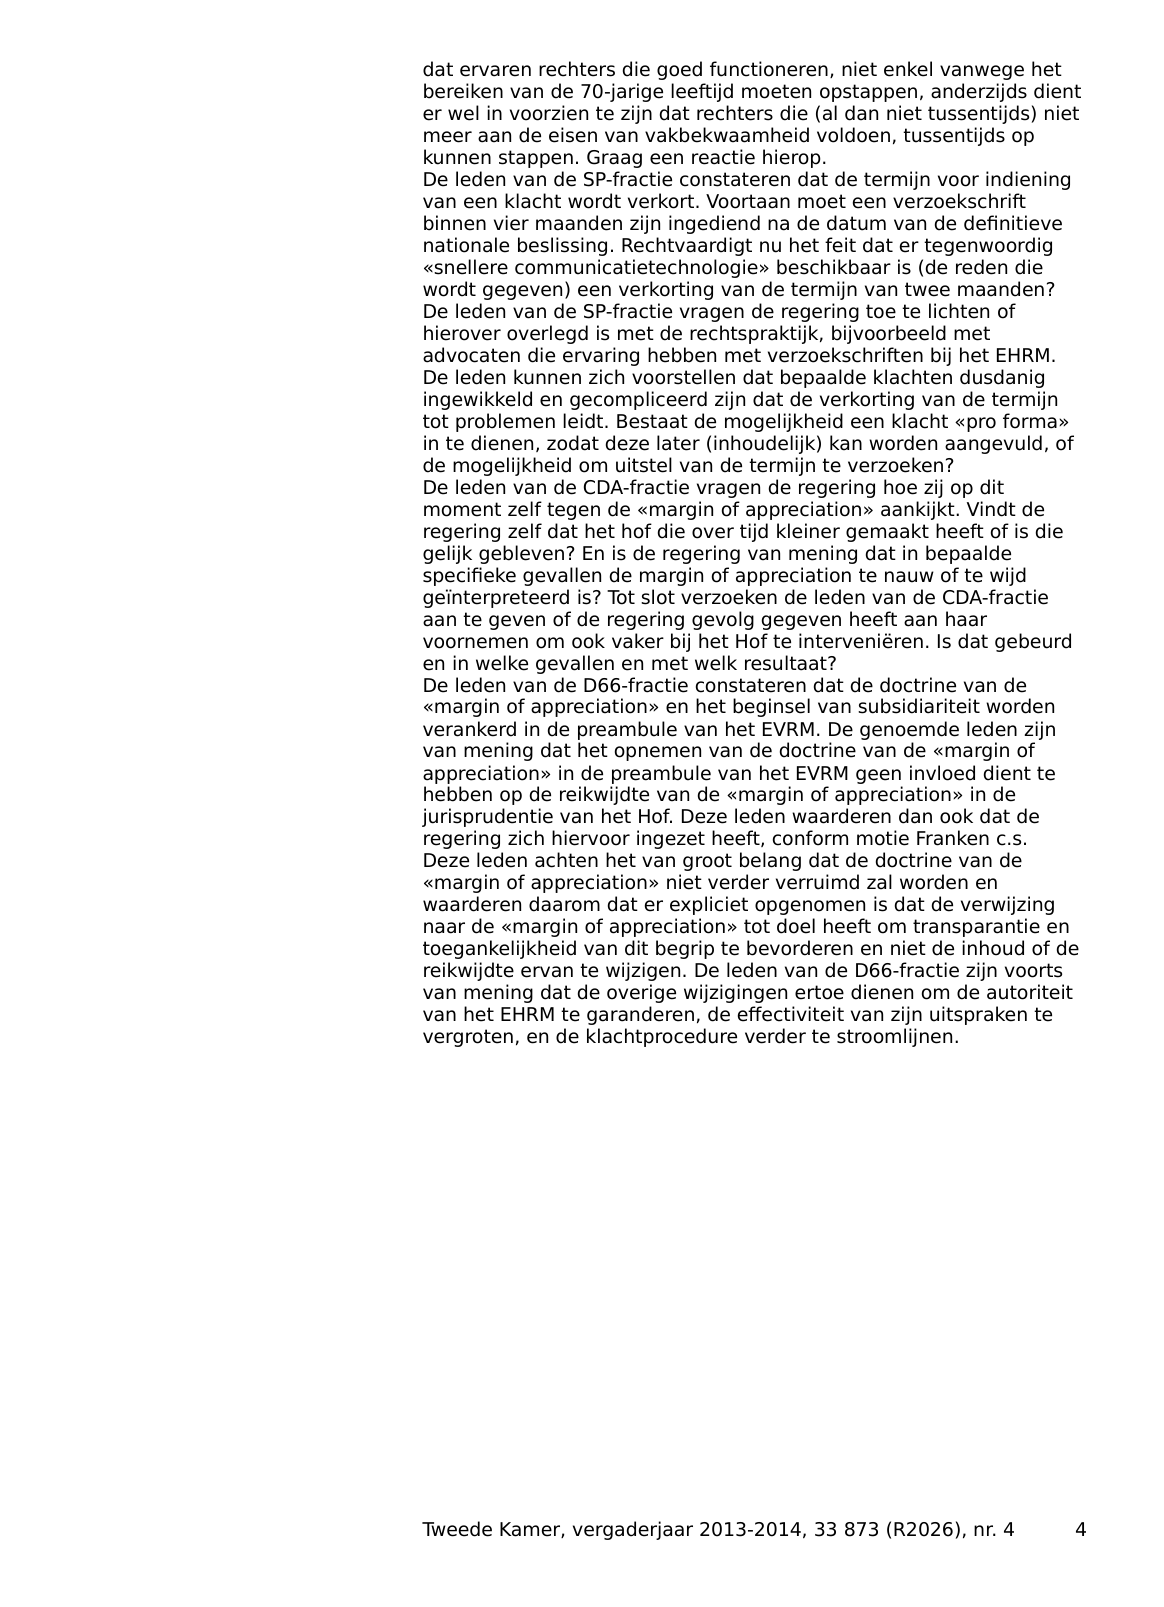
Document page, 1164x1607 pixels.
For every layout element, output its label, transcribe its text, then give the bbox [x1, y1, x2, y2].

text De leden van de D66-fractie constateren dat de doctrine van de «margin of appreciation» en het beginsel van subsidiariteit worden verankerd in de preambule van het EVRM. De genoemde leden zijn van mening dat het opnemen van de doctrine van de «margin of appreciation» in de preambule van het EVRM geen invloed dient te hebben op de reikwijdte van de «margin of appreciation» in de jurisprudentie van het Hof. Deze leden waarderen dan ook dat de regering zich hiervoor ingezet heeft, conform motie Franken c.s. [422, 674, 1087, 850]
text De leden van de CDA-fractie vragen de regering hoe zij op dit moment zelf tegen de «margin of appreciation» aankijkt. Vindt de regering zelf dat het hof die over tijd kleiner gemaakt heeft of is die gelijk gebleven? En is de regering van mening dat in bepaalde specifieke gevallen de margin of appreciation te nauw of te wijd geïnterpreteerd is? Tot slot verzoeken de leden van de CDA-fractie aan te geven of de regering gevolg gegeven heeft aan haar voornemen om ook vaker bij het Hof te interveniëren. Is dat gebeurd en in welke gevallen en met welk resultaat? [422, 477, 1087, 674]
text dat ervaren rechters die goed functioneren, niet enkel vanwege het bereiken van de 70-jarige leeftijd moeten opstappen, anderzijds dient er wel in voorzien te zijn dat rechters die (al dan niet tussentijds) niet meer aan de eisen van vakbekwaamheid voldoen, tussentijds op kunnen stappen. Graag een reactie hierop. [422, 59, 1087, 169]
text Deze leden achten het van groot belang dat de doctrine van de «margin of appreciation» niet verder verruimd zal worden en waarderen daarom dat er expliciet opgenomen is dat de verwijzing naar de «margin of appreciation» tot doel heeft om transparantie en toegankelijkheid van dit begrip te bevorderen en niet de inhoud of de reikwijdte ervan te wijzigen. De leden van de D66-fractie zijn voorts van mening dat de overige wijzigingen ertoe dienen om de autoriteit van het EHRM te garanderen, de effectiviteit van zijn uitspraken te vergroten, en de klachtprocedure verder te stroomlijnen. [422, 850, 1087, 1048]
text De leden van de SP-fractie constateren dat de termijn voor indiening van een klacht wordt verkort. Voortaan moet een verzoekschrift binnen vier maanden zijn ingediend na de datum van de definitieve nationale beslissing. Rechtvaardigt nu het feit dat er tegenwoordig «snellere communicatietechnologie» beschikbaar is (de reden die wordt gegeven) een verkorting van de termijn van twee maanden? De leden van de SP-fractie vragen de regering toe te lichten of hierover overlegd is met de rechtspraktijk, bijvoorbeeld met advocaten die ervaring hebben met verzoekschriften bij het EHRM. De leden kunnen zich voorstellen dat bepaalde klachten dusdanig ingewikkeld en gecompliceerd zijn dat de verkorting van de termijn tot problemen leidt. Bestaat de mogelijkheid een klacht «pro forma» in te dienen, zodat deze later (inhoudelijk) kan worden aangevuld, of de mogelijkheid om uitstel van de termijn te verzoeken? [422, 169, 1087, 477]
